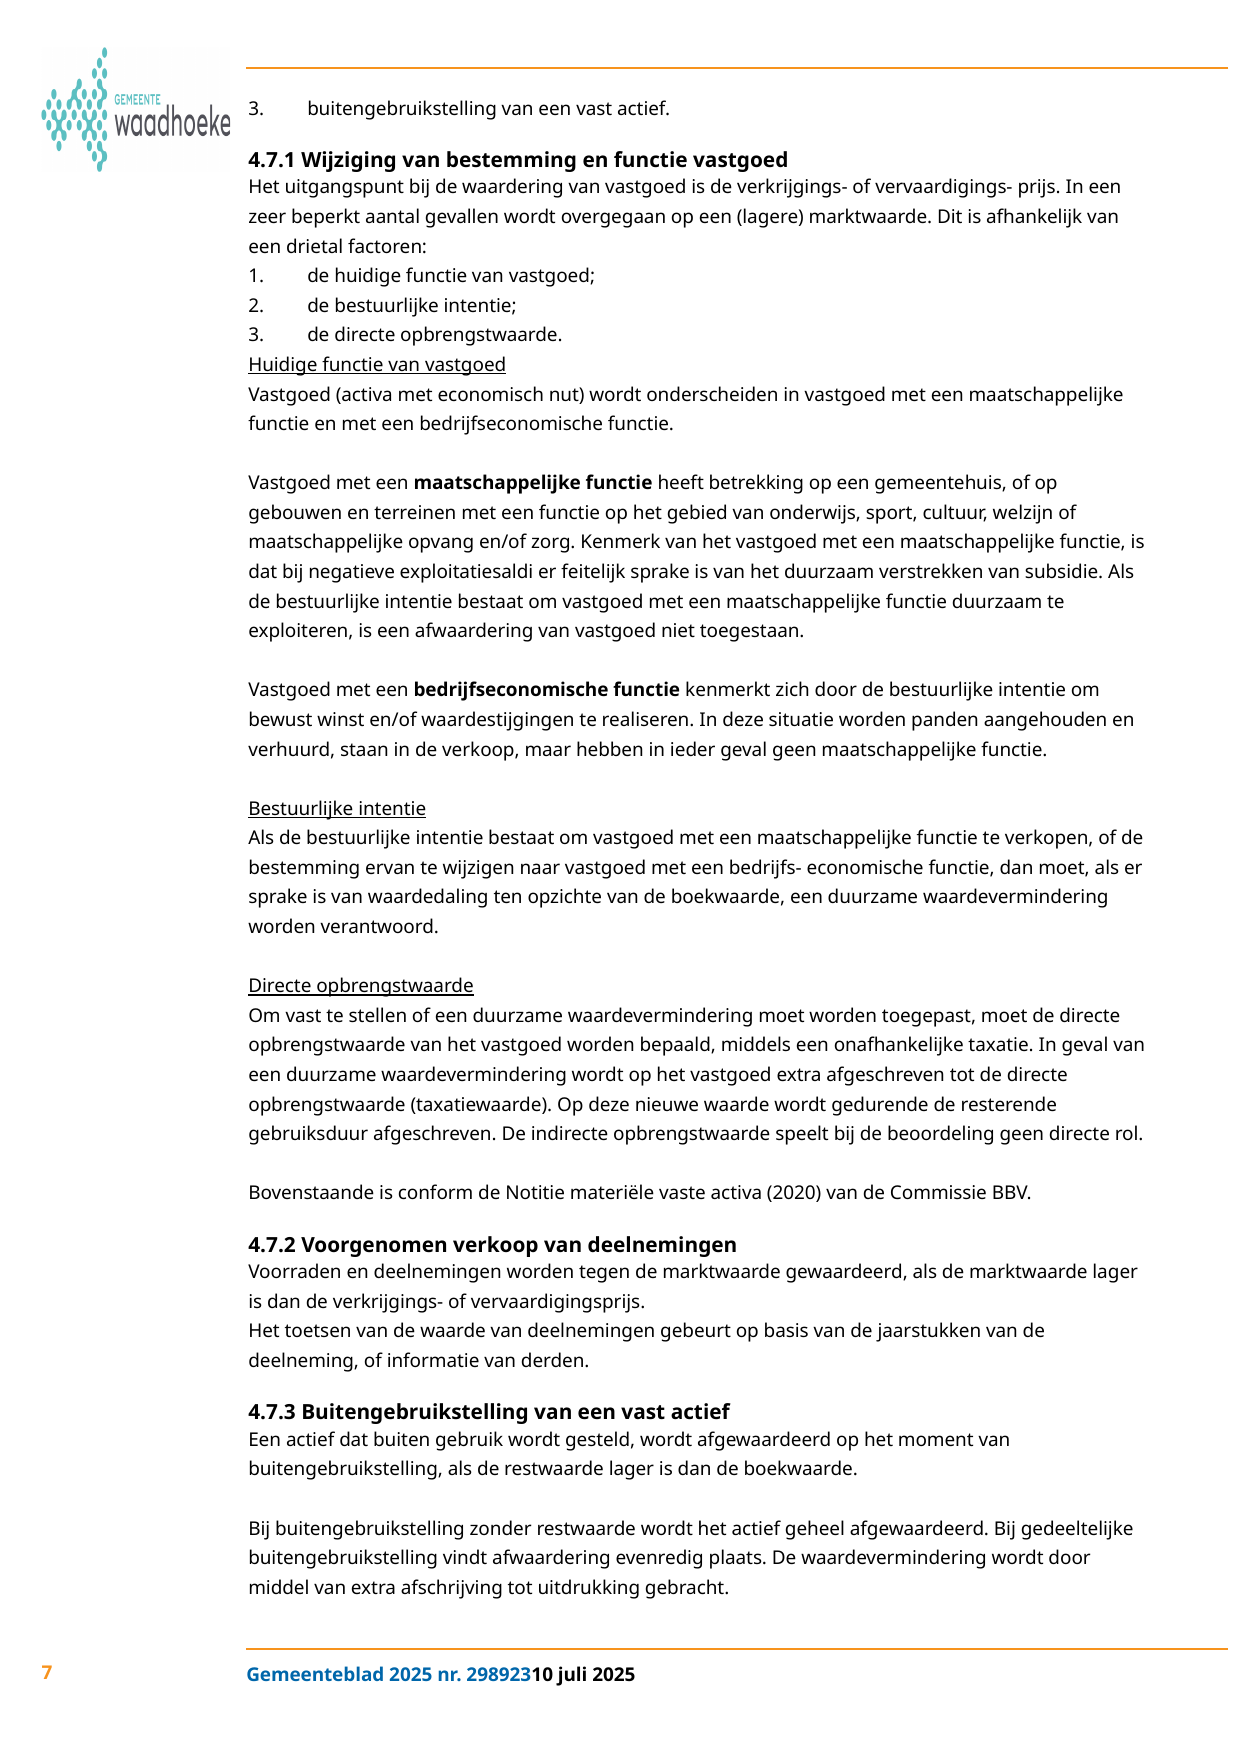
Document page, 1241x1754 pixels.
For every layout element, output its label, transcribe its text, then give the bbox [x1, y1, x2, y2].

text 4.7.3 Buitengebruikstelling van een vast actief [248, 1397, 1152, 1426]
list de bestuurlijke intentie; [248, 292, 1152, 318]
text Directe opbrengstwaarde [248, 972, 1152, 998]
text Als de bestuurlijke intentie bestaat om vastgoed met een maatschappelijke functie te verkopen, of de bestemming ervan te wijzigen naar vastgoed met een bedrijfs- economische functie, dan moet, als er sprake is van waardedaling ten opzichte van de boekwaarde, een duurzame waardevermindering worden verantwoord. [248, 824, 1152, 939]
text Het toetsen van de waarde van deelnemingen gebeurt op basis van de jaarstukken van de deelneming, of informatie van derden. [248, 1317, 1152, 1373]
list de directe opbrengstwaarde. [248, 322, 1152, 347]
list buitengebruikstelling van een vast actief. [248, 95, 1152, 121]
text Vastgoed (activa met economisch nut) wordt onderscheiden in vastgoed met een maatschappelijke functie en met een bedrijfseconomische functie. [248, 381, 1152, 436]
list de huidige functie van vastgoed; [248, 262, 1152, 288]
text Vastgoed met een maatschappelijke functie heeft betrekking op een gemeentehuis, of op gebouwen en terreinen met een functie op het gebied van onderwijs, sport, cultuur, welzijn of maatschappelijke opvang en/of zorg. Kenmerk van het vastgoed met een maatschappelijke functie, is dat bij negatieve exploitatiesaldi er feitelijk sprake is van het duurzaam verstrekken van subsidie. Als de bestuurlijke intentie bestaat om vastgoed met een maatschappelijke functie duurzaam te exploiteren, is een afwaardering van vastgoed niet toegestaan. [248, 469, 1152, 643]
text Bovenstaande is conform de Notitie materiële vaste activa (2020) van de Commissie BBV. [248, 1179, 1152, 1205]
text Om vast te stellen of een duurzame waardevermindering moet worden toegepast, moet de directe opbrengstwaarde van het vastgoed worden bepaald, middels een onafhankelijke taxatie. In geval van een duurzame waardevermindering wordt op het vastgoed extra afgeschreven tot de directe opbrengstwaarde (taxatiewaarde). Op deze nieuwe waarde wordt gedurende de resterende gebruiksduur afgeschreven. De indirecte opbrengstwaarde speelt bij de beoordeling geen directe rol. [248, 1002, 1152, 1146]
text Het uitgangspunt bij de waardering van vastgoed is de verkrijgings- of vervaardigings- prijs. In een zeer beperkt aantal gevallen wordt overgegaan op een (lagere) marktwaarde. Dit is afhankelijk van een drietal factoren: [248, 174, 1152, 258]
text Voorraden en deelnemingen worden tegen de marktwaarde gewaardeerd, als de marktwaarde lager is dan de verkrijgings- of vervaardigingsprijs. [248, 1258, 1152, 1314]
text Vastgoed met een bedrijfseconomische functie kenmerkt zich door de bestuurlijke intentie om bewust winst en/of waardestijgingen te realiseren. In deze situatie worden panden aangehouden en verhuurd, staan in de verkoop, maar hebben in ieder geval geen maatschappelijke functie. [248, 677, 1152, 761]
text Een actief dat buiten gebruik wordt gesteld, wordt afgewaardeerd op het moment van buitengebruikstelling, als de restwaarde lager is dan de boekwaarde. [248, 1426, 1152, 1481]
picture [41, 47, 231, 172]
text Bij buitengebruikstelling zonder restwaarde wordt het actief geheel afgewaardeerd. Bij gedeeltelijke buitengebruikstelling vindt afwaardering evenredig plaats. De waardevermindering wordt door middel van extra afschrijving tot uitdrukking gebracht. [248, 1515, 1152, 1599]
text Bestuurlijke intentie [248, 795, 1152, 821]
text 4.7.1 Wijziging van bestemming en functie vastgoed [248, 145, 1152, 174]
text Huidige functie van vastgoed [248, 351, 1152, 377]
text 4.7.2 Voorgenomen verkoop van deelnemingen [248, 1230, 1152, 1258]
